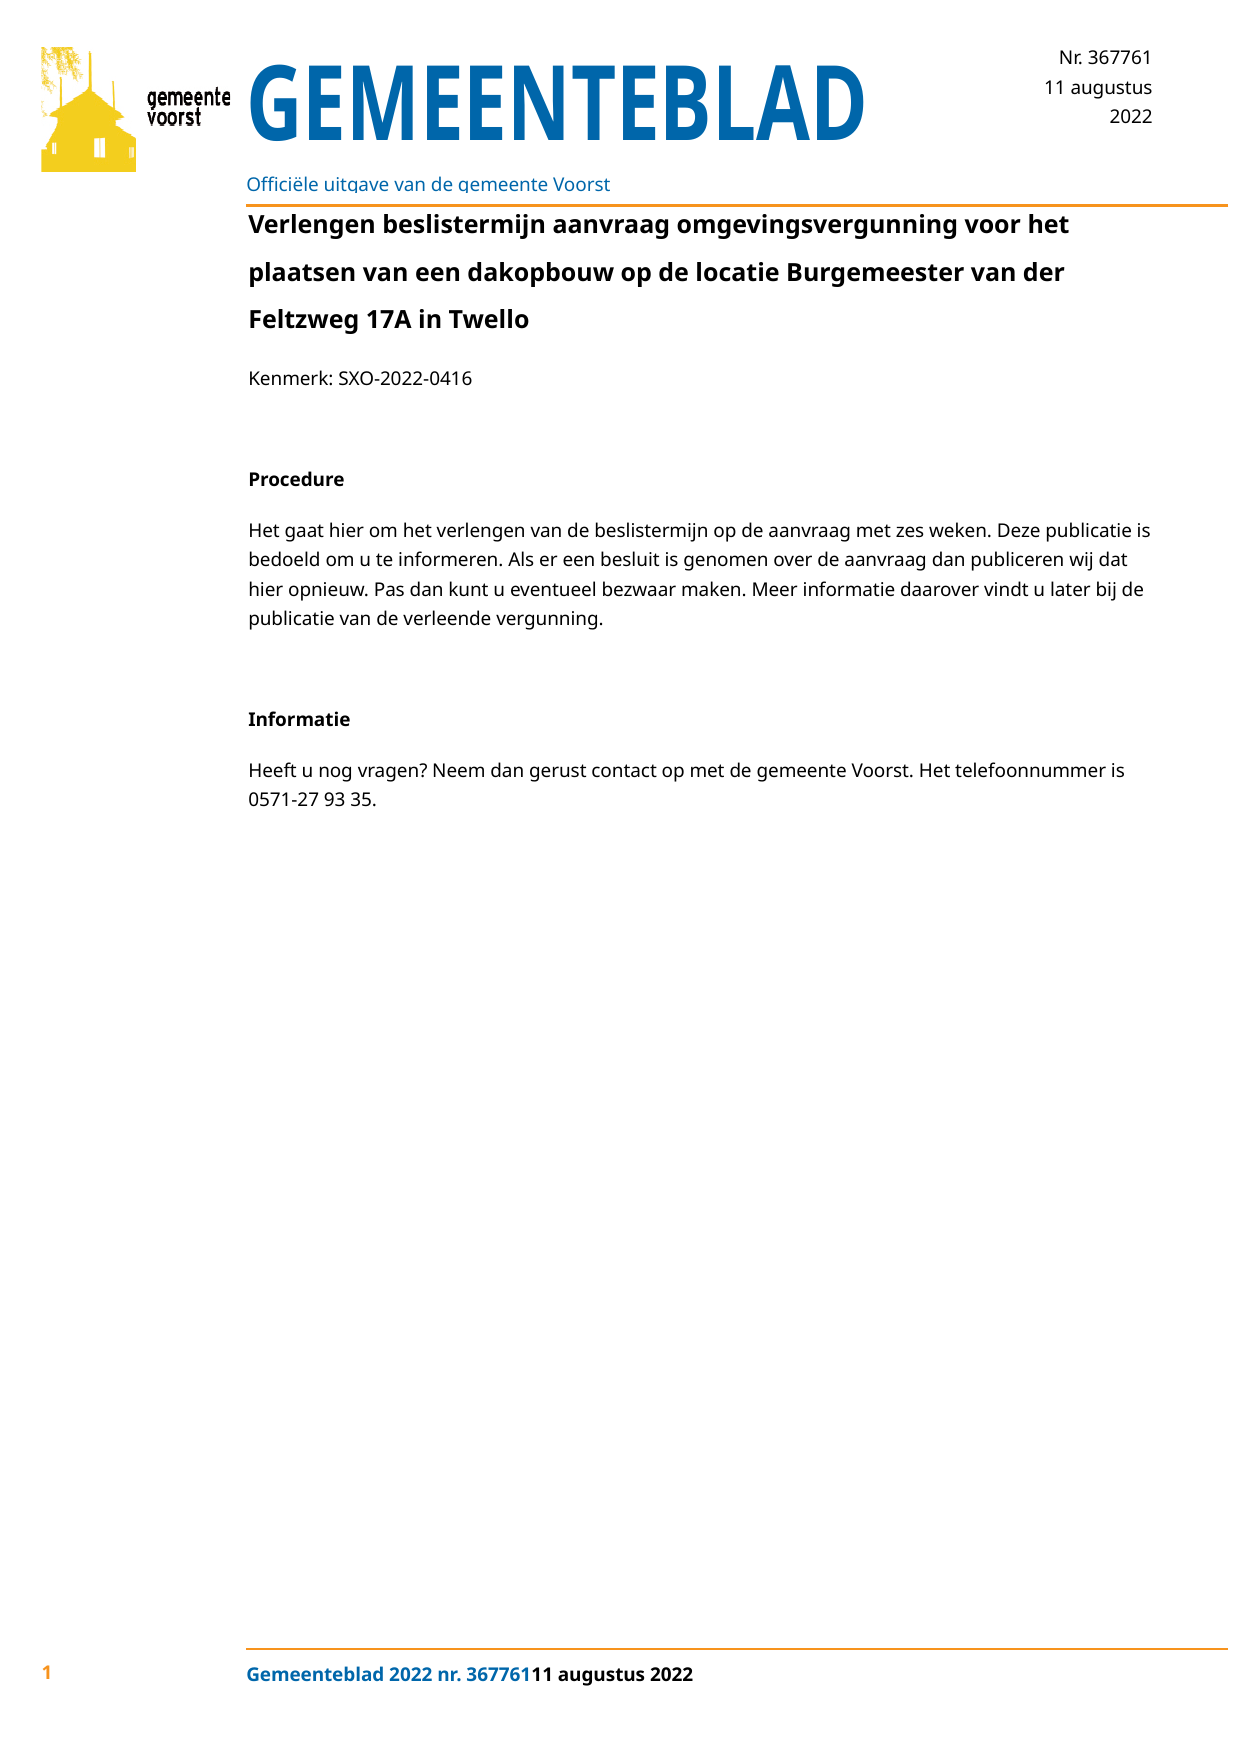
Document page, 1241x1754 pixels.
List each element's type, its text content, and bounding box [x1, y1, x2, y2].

picture [41, 47, 231, 172]
text Het gaat hier om het verlengen van de beslistermijn op de aanvraag met zes weken. Deze publicatie is bedoeld om u te informeren. Als er een besluit is genomen over de aanvraag dan publiceren wij dat hier opnieuw. Pas dan kunt u eventueel bezwaar maken. Meer informatie daarover vindt u later bij de publicatie van de verleende vergunning. [248, 517, 1152, 631]
text Informatie [248, 706, 1152, 732]
text Heeft u nog vragen? Neem dan gerust contact op met de gemeente Voorst. Het telefoonnummer is 0571-27 93 35. [248, 757, 1152, 812]
text Procedure [248, 466, 1152, 492]
text Kenmerk: SXO-2022-0416 [248, 366, 1152, 391]
text Verlengen beslistermijn aanvraag omgevingsvergunning voor het plaatsen van een dakopbouw op de locatie Burgemeester van der Feltzweg 17A in Twello [248, 207, 1152, 336]
